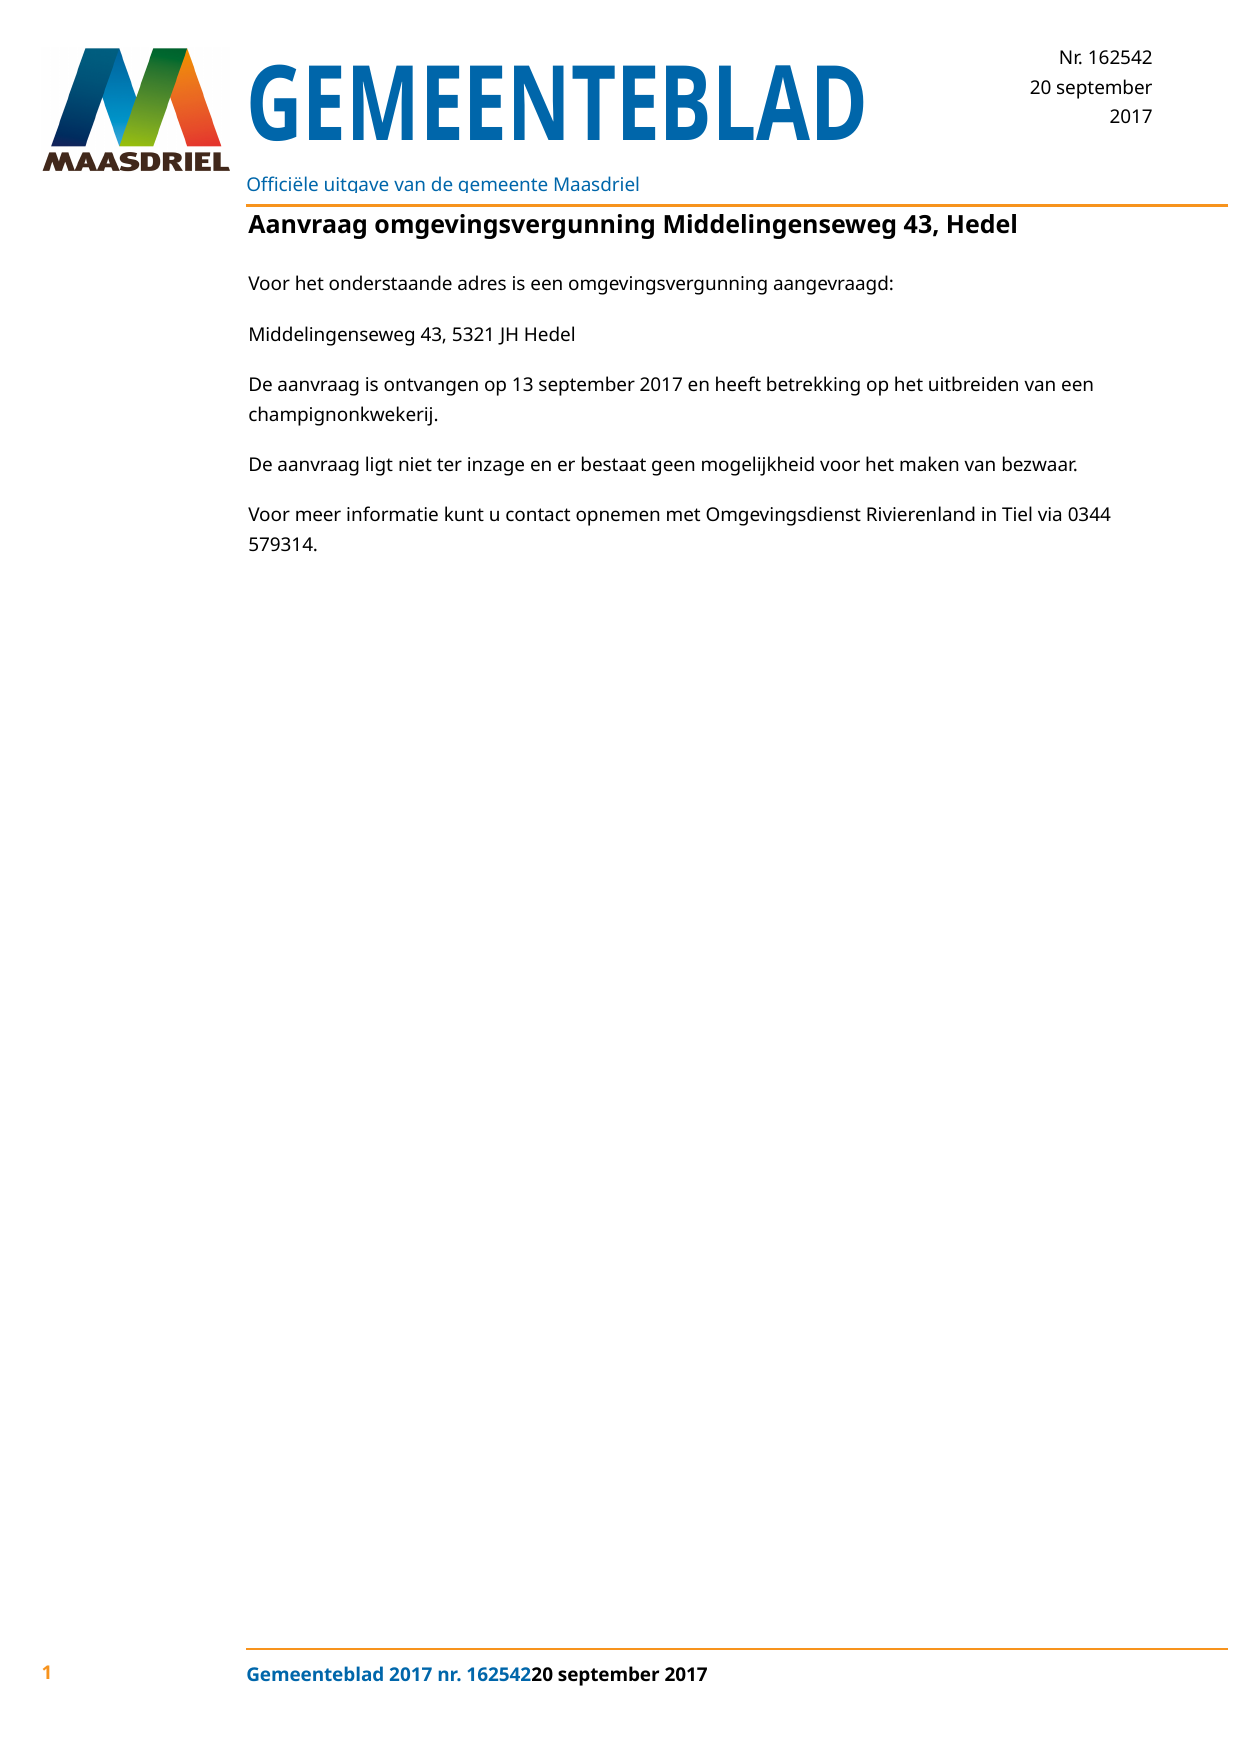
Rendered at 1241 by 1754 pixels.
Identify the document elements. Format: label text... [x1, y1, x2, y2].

text Voor meer informatie kunt u contact opnemen met Omgevingsdienst Rivierenland in Tiel via 0344 579314. [248, 502, 1152, 557]
text Voor het onderstaande adres is een omgevingsvergunning aangevraagd: [248, 270, 1152, 296]
text De aanvraag ligt niet ter inzage en er bestaat geen mogelijkheid voor het maken van bezwaar. [248, 451, 1152, 477]
text Middelingenseweg 43, 5321 JH Hedel [248, 321, 1152, 346]
picture [41, 47, 231, 172]
text De aanvraag is ontvangen op 13 september 2017 en heeft betrekking op het uitbreiden van een champignonkwekerij. [248, 371, 1152, 426]
text Aanvraag omgevingsvergunning Middelingenseweg 43, Hedel [248, 207, 1152, 241]
